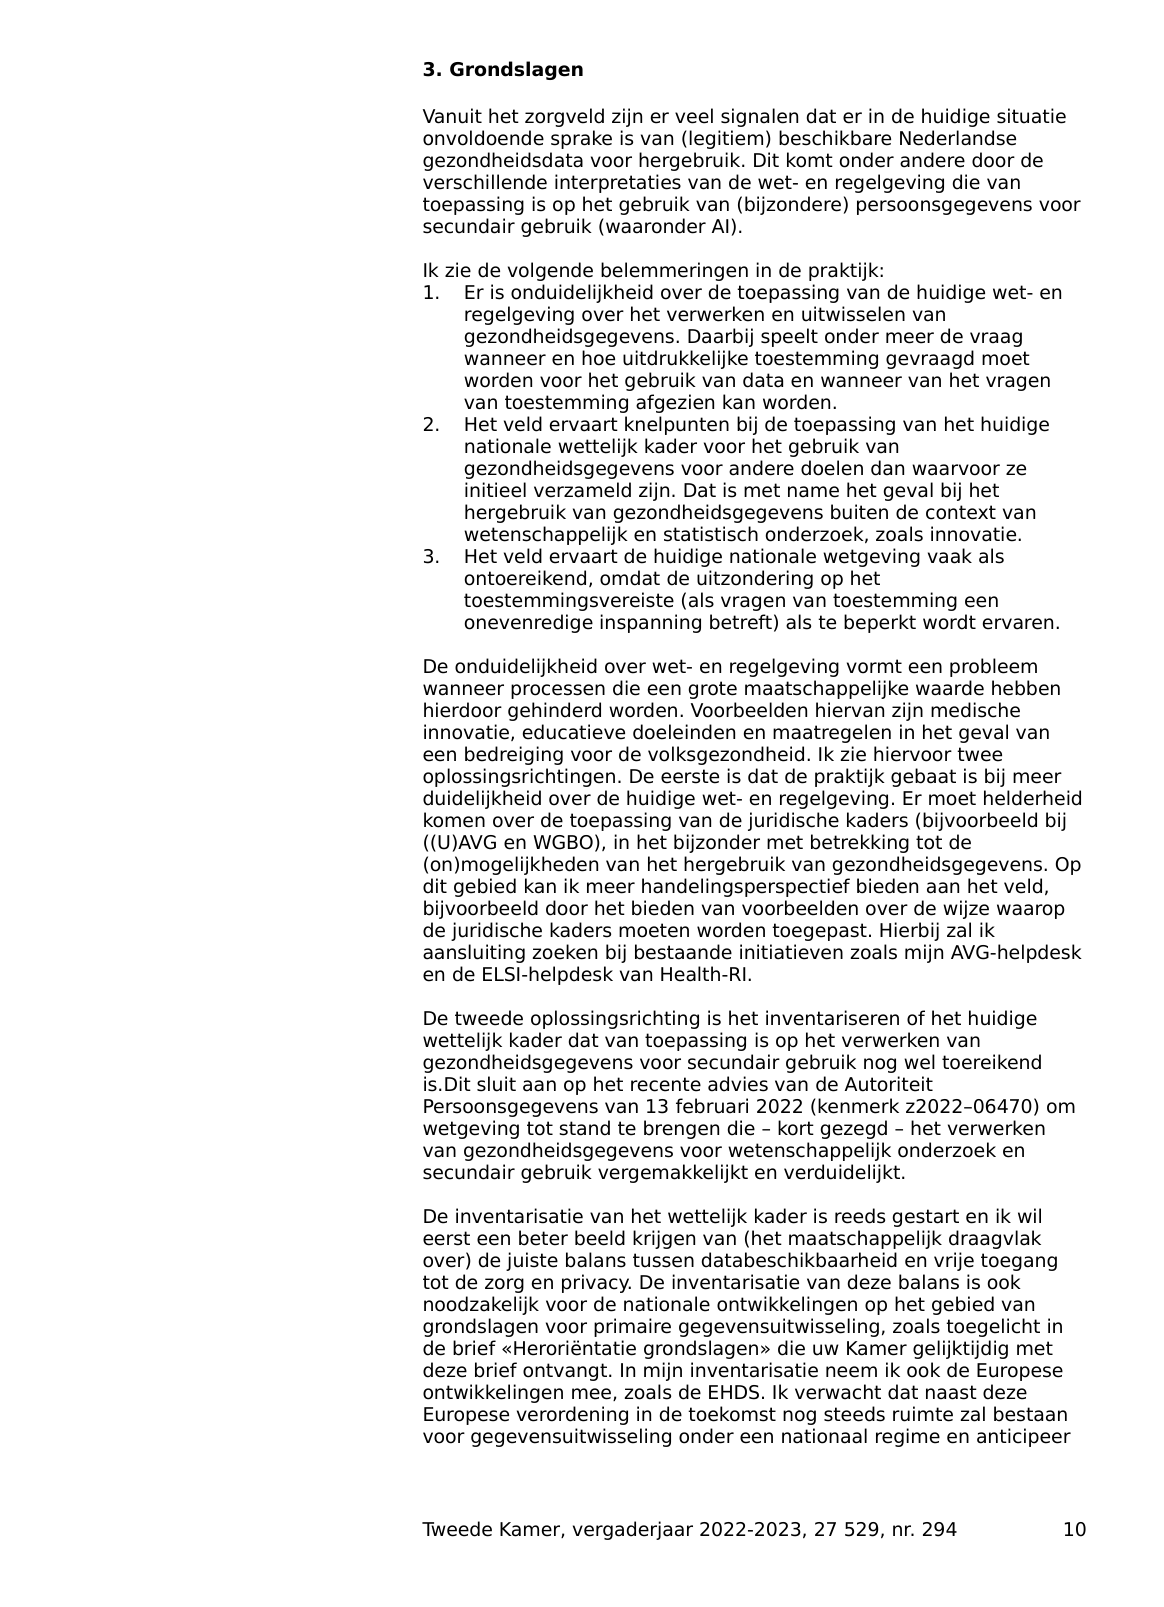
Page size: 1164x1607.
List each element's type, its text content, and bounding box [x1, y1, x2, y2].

text De tweede oplossingsrichting is het inventariseren of het huidige wettelijk kader dat van toepassing is op het verwerken van gezondheidsgegevens voor secundair gebruik nog wel toereikend is.Dit sluit aan op het recente advies van de Autoriteit Persoonsgegevens van 13 februari 2022 (kenmerk z2022–06470) om wetgeving tot stand te brengen die – kort gezegd – het verwerken van gezondheidsgegevens voor wetenschappelijk onderzoek en secundair gebruik vergemakkelijkt en verduidelijkt. [422, 1008, 1087, 1184]
text Vanuit het zorgveld zijn er veel signalen dat er in de huidige situatie onvoldoende sprake is van (legitiem) beschikbare Nederlandse gezondheidsdata voor hergebruik. Dit komt onder andere door de verschillende interpretaties van de wet- en regelgeving die van toepassing is op het gebruik van (bijzondere) persoonsgegevens voor secundair gebruik (waaronder AI). [422, 106, 1087, 238]
text De inventarisatie van het wettelijk kader is reeds gestart en ik wil eerst een beter beeld krijgen van (het maatschappelijk draagvlak over) de juiste balans tussen databeschikbaarheid en vrije toegang tot de zorg en privacy. De inventarisatie van deze balans is ook noodzakelijk voor de nationale ontwikkelingen op het gebied van grondslagen voor primaire gegevensuitwisseling, zoals toegelicht in de brief «Heroriëntatie grondslagen» die uw Kamer gelijktijdig met deze brief ontvangt. In mijn inventarisatie neem ik ook de Europese ontwikkelingen mee, zoals de EHDS. Ik verwacht dat naast deze Europese verordening in de toekomst nog steeds ruimte zal bestaan voor gegevensuitwisseling onder een nationaal regime en anticipeer [422, 1206, 1087, 1448]
text Ik zie de volgende belemmeringen in de praktijk: [422, 260, 1087, 282]
text 3. Het veld ervaart de huidige nationale wetgeving vaak als ontoereikend, omdat de uitzondering op het toestemmingsvereiste (als vragen van toestemming een onevenredige inspanning betreft) als te beperkt wordt ervaren. [422, 546, 1087, 634]
text 1. Er is onduidelijkheid over de toepassing van de huidige wet- en regelgeving over het verwerken en uitwisselen van gezondheidsgegevens. Daarbij speelt onder meer de vraag wanneer en hoe uitdrukkelijke toestemming gevraagd moet worden voor het gebruik van data en wanneer van het vragen van toestemming afgezien kan worden. [422, 282, 1087, 414]
text De onduidelijkheid over wet- en regelgeving vormt een probleem wanneer processen die een grote maatschappelijke waarde hebben hierdoor gehinderd worden. Voorbeelden hiervan zijn medische innovatie, educatieve doeleinden en maatregelen in het geval van een bedreiging voor de volksgezondheid. Ik zie hiervoor twee oplossingsrichtingen. De eerste is dat de praktijk gebaat is bij meer duidelijkheid over de huidige wet- en regelgeving. Er moet helderheid komen over de toepassing van de juridische kaders (bijvoorbeeld bij ((U)AVG en WGBO), in het bijzonder met betrekking tot de (on)mogelijkheden van het hergebruik van gezondheidsgegevens. Op dit gebied kan ik meer handelingsperspectief bieden aan het veld, bijvoorbeeld door het bieden van voorbeelden over de wijze waarop de juridische kaders moeten worden toegepast. Hierbij zal ik aansluiting zoeken bij bestaande initiatieven zoals mijn AVG-helpdesk en de ELSI-helpdesk van Health-RI. [422, 656, 1087, 986]
text 2. Het veld ervaart knelpunten bij de toepassing van het huidige nationale wettelijk kader voor het gebruik van gezondheidsgegevens voor andere doelen dan waarvoor ze initieel verzameld zijn. Dat is met name het geval bij het hergebruik van gezondheidsgegevens buiten de context van wetenschappelijk en statistisch onderzoek, zoals innovatie. [422, 414, 1087, 546]
subtitle 3. Grondslagen [422, 59, 1087, 81]
